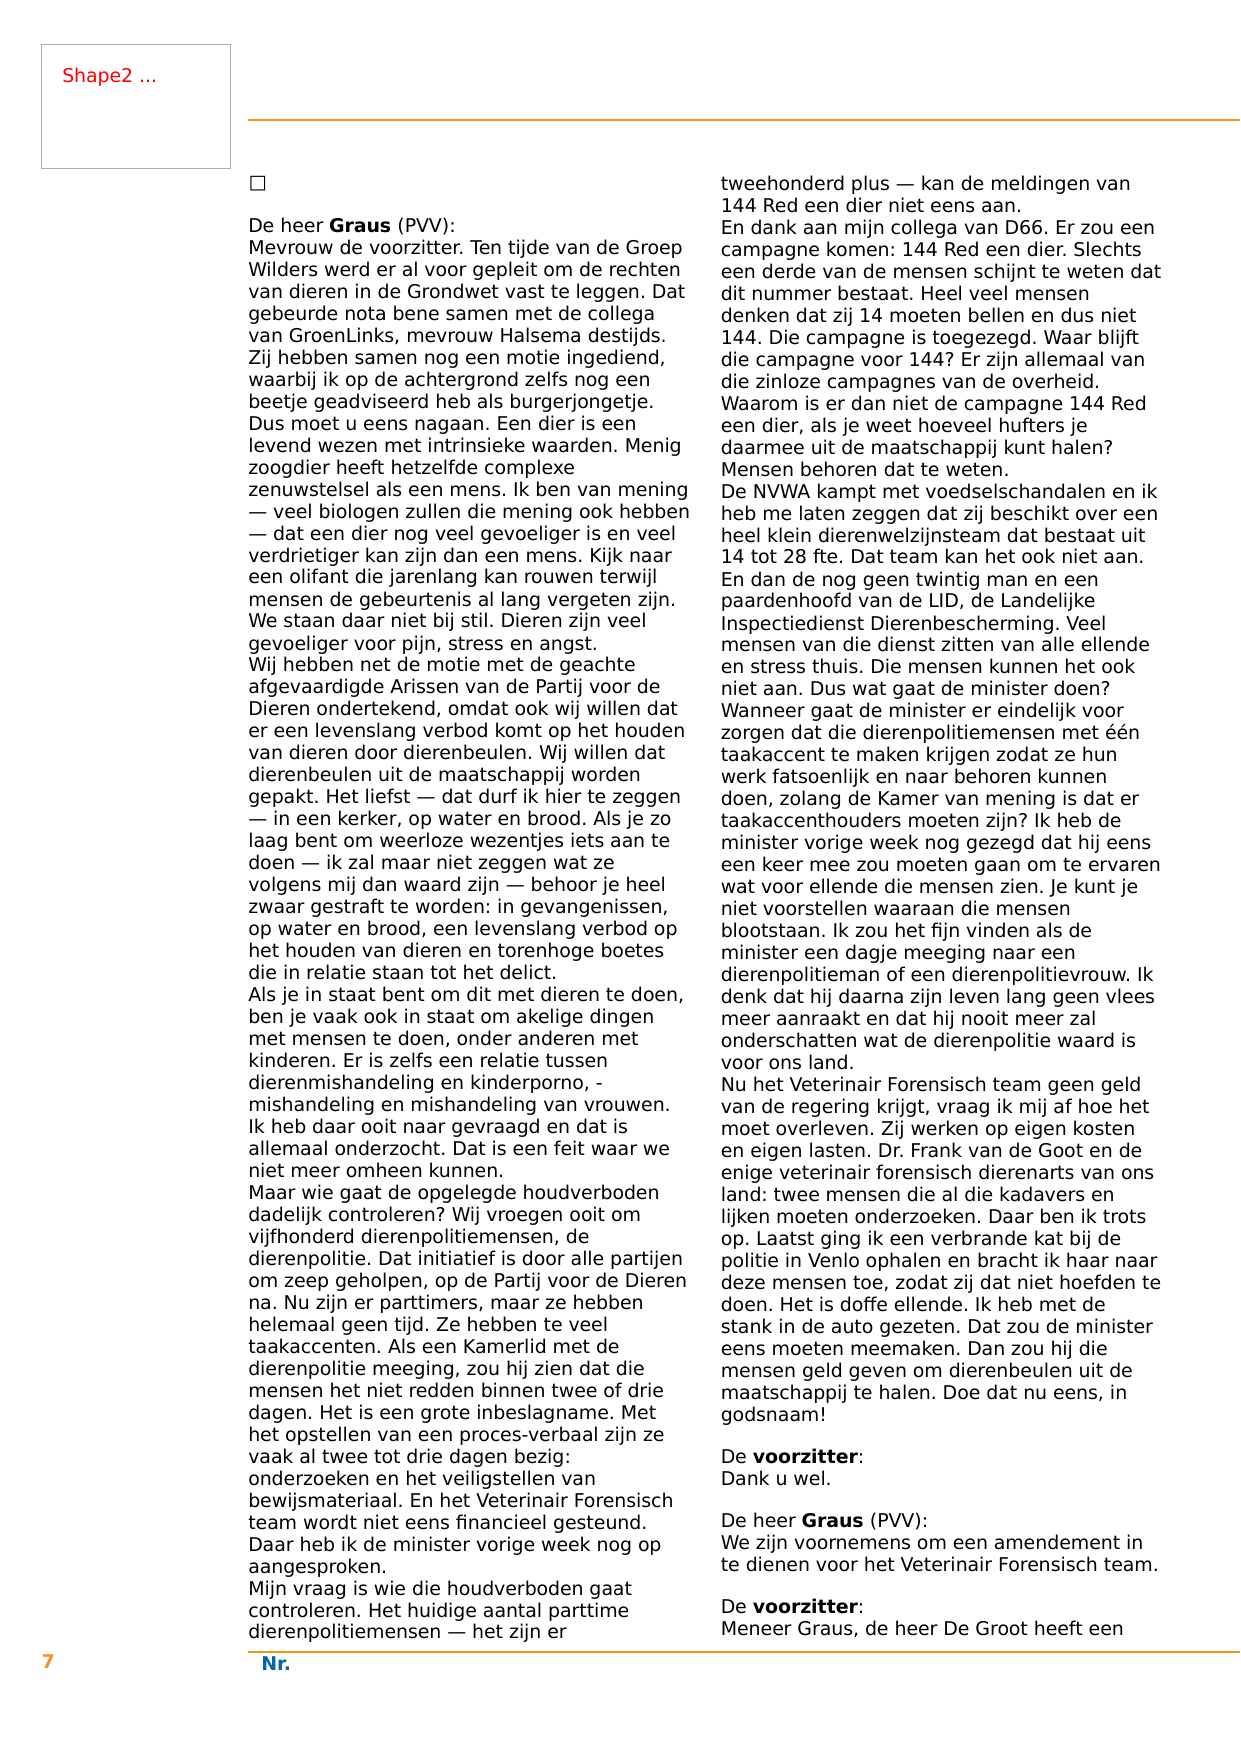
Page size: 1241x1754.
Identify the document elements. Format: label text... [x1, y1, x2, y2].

text We zijn voornemens om een amendement in te dienen voor het Veterinair Forensisch team. [721, 1532, 1163, 1576]
text De heer Graus (PVV): [248, 215, 691, 237]
text De NVWA kampt met voedselschandalen en ik heb me laten zeggen dat zij beschikt over een heel klein dierenwelzijnsteam dat bestaat uit 14 tot 28 fte. Dat team kan het ook niet aan. En dan de nog geen twintig man en een paardenhoofd van de LID, de Landelijke Inspectiedienst Dierenbescherming. Veel mensen van die dienst zitten van alle ellende en stress thuis. Die mensen kunnen het ook niet aan. Dus wat gaat de minister doen? Wanneer gaat de minister er eindelijk voor zorgen dat die dierenpolitiemensen met één taakaccent te maken krijgen zodat ze hun werk fatsoenlijk en naar behoren kunnen doen, zolang de Kamer van mening is dat er taakaccenthouders moeten zijn? Ik heb de minister vorige week nog gezegd dat hij eens een keer mee zou moeten gaan om te ervaren wat voor ellende die mensen zien. Je kunt je niet voorstellen waaraan die mensen blootstaan. Ik zou het fijn vinden als de minister een dagje meeging naar een dierenpolitieman of een dierenpolitievrouw. Ik denk dat hij daarna zijn leven lang geen vlees meer aanraakt en dat hij nooit meer zal onderschatten wat de dierenpolitie waard is voor ons land. [721, 481, 1163, 1074]
text Dank u wel. [721, 1468, 1163, 1489]
text Maar wie gaat de opgelegde houdverboden dadelijk controleren? Wij vroegen ooit om vijfhonderd dierenpolitiemensen, de dierenpolitie. Dat initiatief is door alle partijen om zeep geholpen, op de Partij voor de Dieren na. Nu zijn er parttimers, maar ze hebben helemaal geen tijd. Ze hebben te veel taakaccenten. Als een Kamerlid met de dierenpolitie meeging, zou hij zien dat die mensen het niet redden binnen twee of drie dagen. Het is een grote inbeslagname. Met het opstellen van een proces-verbaal zijn ze vaak al twee tot drie dagen bezig: onderzoeken en het veiligstellen van bewijsmateriaal. En het Veterinair Forensisch team wordt niet eens financieel gesteund. Daar heb ik de minister vorige week nog op aangesproken. [248, 1182, 691, 1577]
text Als je in staat bent om dit met dieren te doen, ben je vaak ook in staat om akelige dingen met mensen te doen, onder anderen met kinderen. Er is zelfs een relatie tussen dierenmishandeling en kinderporno, -mishandeling en mishandeling van vrouwen. Ik heb daar ooit naar gevraagd en dat is allemaal onderzocht. Dat is een feit waar we niet meer omheen kunnen. [248, 984, 691, 1182]
text ⬜ [248, 173, 691, 195]
text Mevrouw de voorzitter. Ten tijde van de Groep Wilders werd er al voor gepleit om de rechten van dieren in de Grondwet vast te leggen. Dat gebeurde nota bene samen met de collega van GroenLinks, mevrouw Halsema destijds. Zij hebben samen nog een motie ingediend, waarbij ik op de achtergrond zelfs nog een beetje geadviseerd heb als burgerjongetje. Dus moet u eens nagaan. Een dier is een levend wezen met intrinsieke waarden. Menig zoogdier heeft hetzelfde complexe zenuwstelsel als een mens. Ik ben van mening — veel biologen zullen die mening ook hebben — dat een dier nog veel gevoeliger is en veel verdrietiger kan zijn dan een mens. Kijk naar een olifant die jarenlang kan rouwen terwijl mensen de gebeurtenis al lang vergeten zijn. We staan daar niet bij stil. Dieren zijn veel gevoeliger voor pijn, stress en angst. [248, 237, 691, 654]
text De voorzitter: [721, 1446, 1163, 1468]
text Mijn vraag is wie die houdverboden gaat controleren. Het huidige aantal parttime dierenpolitiemensen — het zijn er [248, 1577, 691, 1643]
text Meneer Graus, de heer De Groot heeft een [721, 1617, 1163, 1639]
text De voorzitter: [721, 1596, 1163, 1617]
text Wij hebben net de motie met de geachte afgevaardigde Arissen van de Partij voor de Dieren ondertekend, omdat ook wij willen dat er een levenslang verbod komt op het houden van dieren door dierenbeulen. Wij willen dat dierenbeulen uit de maatschappij worden gepakt. Het liefst — dat durf ik hier te zeggen — in een kerker, op water en brood. Als je zo laag bent om weerloze wezentjes iets aan te doen — ik zal maar niet zeggen wat ze volgens mij dan waard zijn — behoor je heel zwaar gestraft te worden: in gevangenissen, op water en brood, een levenslang verbod op het houden van dieren en torenhoge boetes die in relatie staan tot het delict. [248, 654, 691, 984]
text Nu het Veterinair Forensisch team geen geld van de regering krijgt, vraag ik mij af hoe het moet overleven. Zij werken op eigen kosten en eigen lasten. Dr. Frank van de Goot en de enige veterinair forensisch dierenarts van ons land: twee mensen die al die kadavers en lijken moeten onderzoeken. Daar ben ik trots op. Laatst ging ik een verbrande kat bij de politie in Venlo ophalen en bracht ik haar naar deze mensen toe, zodat zij dat niet hoefden te doen. Het is doffe ellende. Ik heb met de stank in de auto gezeten. Dat zou de minister eens moeten meemaken. Dan zou hij die mensen geld geven om dierenbeulen uit de maatschappij te halen. Doe dat nu eens, in godsnaam! [721, 1074, 1163, 1426]
text De heer Graus (PVV): [721, 1509, 1163, 1532]
text En dank aan mijn collega van D66. Er zou een campagne komen: 144 Red een dier. Slechts een derde van de mensen schijnt te weten dat dit nummer bestaat. Heel veel mensen denken dat zij 14 moeten bellen en dus niet 144. Die campagne is toegezegd. Waar blijft die campagne voor 144? Er zijn allemaal van die zinloze campagnes van de overheid. Waarom is er dan niet de campagne 144 Red een dier, als je weet hoeveel hufters je daarmee uit de maatschappij kunt halen? Mensen behoren dat te weten. [721, 217, 1163, 481]
text tweehonderd plus — kan de meldingen van 144 Red een dier niet eens aan. [721, 173, 1163, 217]
